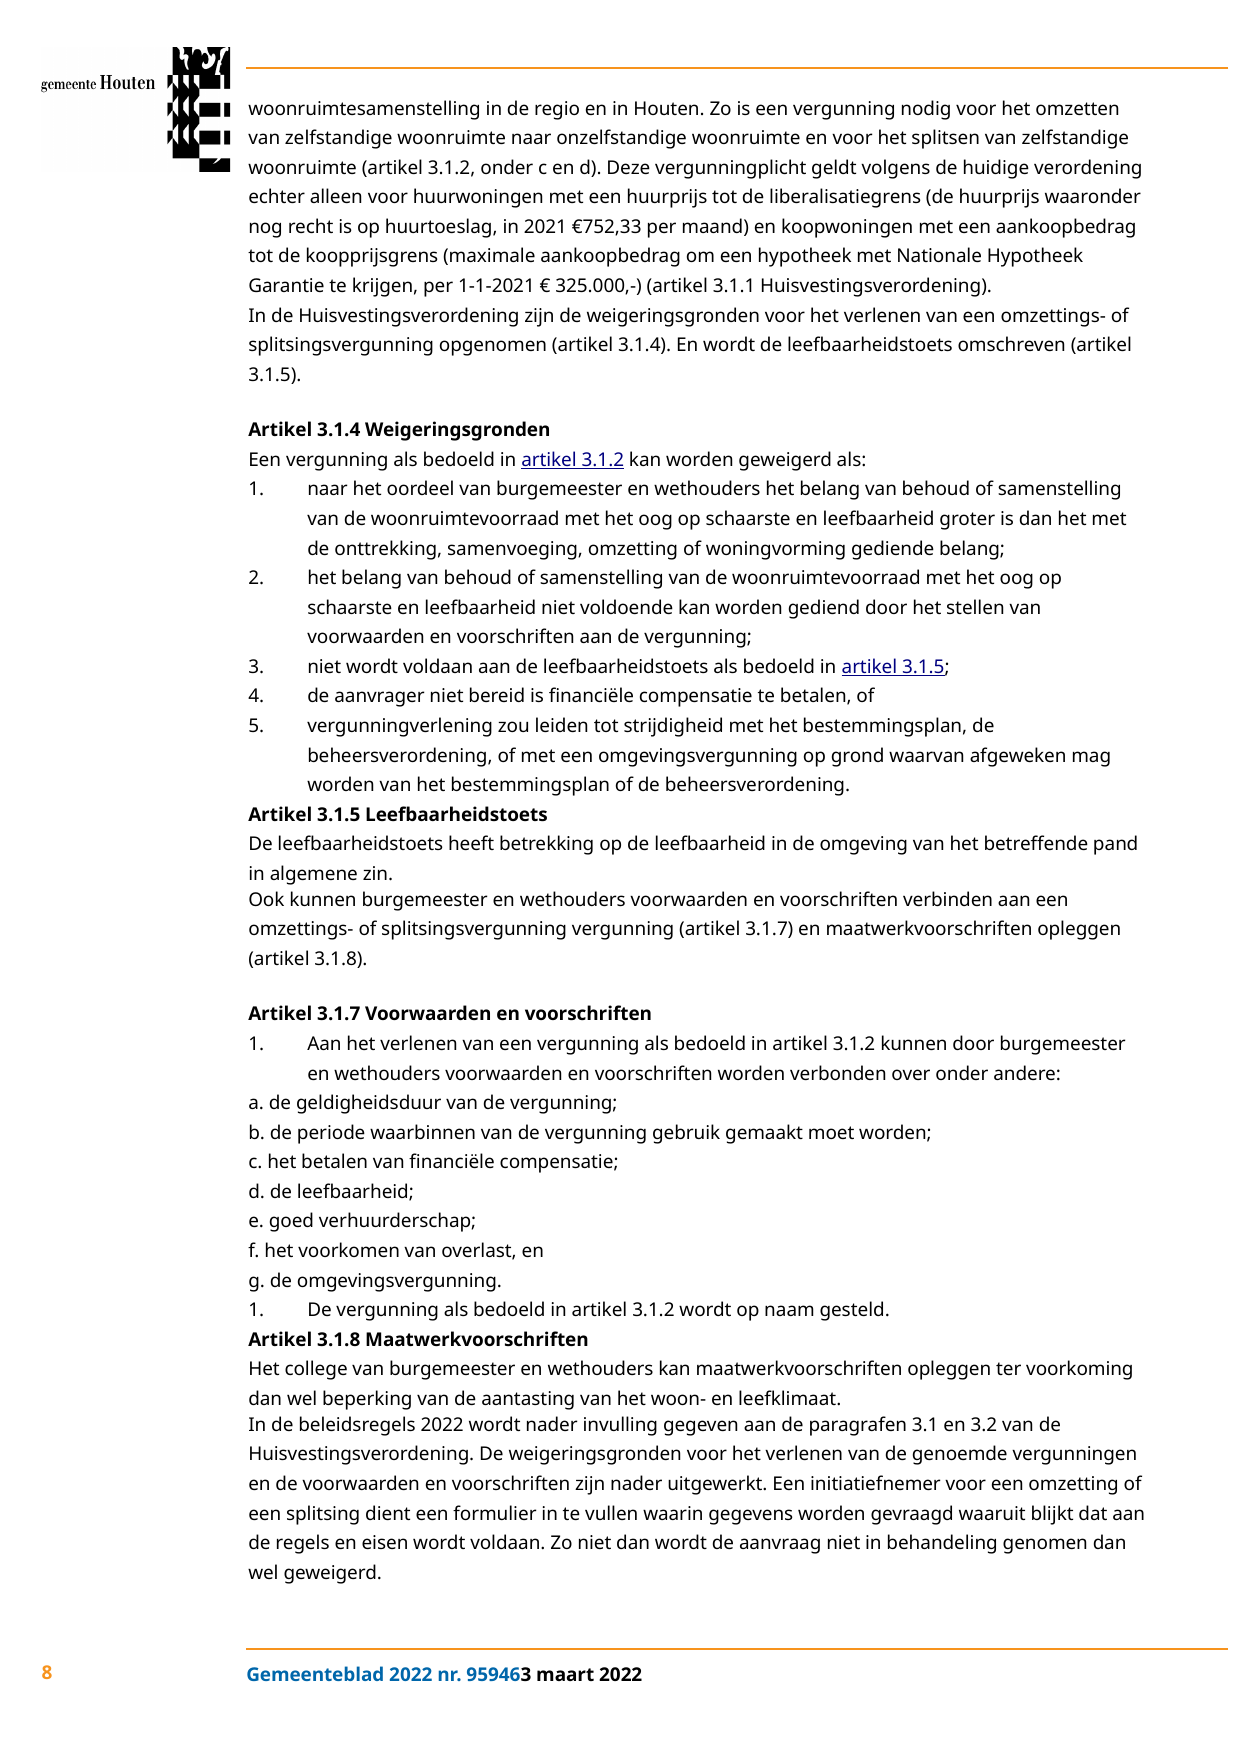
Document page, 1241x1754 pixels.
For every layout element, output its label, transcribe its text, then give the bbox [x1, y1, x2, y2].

picture [41, 47, 231, 172]
text In de beleidsregels 2022 wordt nader invulling gegeven aan de paragrafen 3.1 en 3.2 van de Huisvestingsverordening. De weigeringsgronden voor het verlenen van de genoemde vergunningen en de voorwaarden en voorschriften zijn nader uitgewerkt. Een initiatiefnemer voor een omzetting of een splitsing dient een formulier in te vullen waarin gegevens worden gevraagd waaruit blijkt dat aan de regels en eisen wordt voldaan. Zo niet dan wordt de aanvraag niet in behandeling genomen dan wel geweigerd. [248, 1411, 1152, 1585]
table_header Artikel 3.1.7 Voorwaarden en voorschriften Aan het verlenen van een vergunning als bedoeld in artikel 3.1.2 kunnen door burgemeester en wethouders voorwaarden en voorschriften worden verbonden over onder andere: a. de geldigheidsduur van de vergunning; b. de periode waarbinnen van de vergunning gebruik gemaakt moet worden; c. het betalen van financiële compensatie; d. de leefbaarheid; e. goed verhuurderschap; f. het voorkomen van overlast, en g. de omgevingsvergunning. De vergunning als bedoeld in artikel 3.1.2 wordt op naam gesteld. Artikel 3.1.8 Maatwerkvoorschriften Het college van burgemeester en wethouders kan maatwerkvoorschriften opleggen ter voorkoming dan wel beperking van de aantasting van het woon- en leefklimaat. [248, 1001, 1152, 1411]
text In de Huisvestingsverordening zijn de weigeringsgronden voor het verlenen van een omzettings- of splitsingsvergunning opgenomen (artikel 3.1.4). En wordt de leefbaarheidstoets omschreven (artikel 3.1.5). [248, 302, 1152, 387]
text woonruimtesamenstelling in de regio en in Houten. Zo is een vergunning nodig voor het omzetten van zelfstandige woonruimte naar onzelfstandige woonruimte en voor het splitsen van zelfstandige woonruimte (artikel 3.1.2, onder c en d). Deze vergunningplicht geldt volgens de huidige verordening echter alleen voor huurwoningen met een huurprijs tot de liberalisatiegrens (de huurprijs waaronder nog recht is op huurtoeslag, in 2021 €752,33 per maand) en koopwoningen met een aankoopbedrag tot de koopprijsgrens (maximale aankoopbedrag om een hypotheek met Nationale Hypotheek Garantie te krijgen, per 1-1-2021 € 325.000,-) (artikel 3.1.1 Huisvestingsverordening). [248, 95, 1152, 298]
table_header Artikel 3.1.4 Weigeringsgronden Een vergunning als bedoeld in artikel 3.1.2 kan worden geweigerd als: naar het oordeel van burgemeester en wethouders het belang van behoud of samenstelling van de woonruimtevoorraad met het oog op schaarste en leefbaarheid groter is dan het met de onttrekking, samenvoeging, omzetting of woningvorming gediende belang; het belang van behoud of samenstelling van de woonruimtevoorraad met het oog op schaarste en leefbaarheid niet voldoende kan worden gediend door het stellen van voorwaarden en voorschriften aan de vergunning; niet wordt voldaan aan de leefbaarheidstoets als bedoeld in artikel 3.1.5; de aanvrager niet bereid is financiële compensatie te betalen, of vergunningverlening zou leiden tot strijdigheid met het bestemmingsplan, de beheersverordening, of met een omgevingsvergunning op grond waarvan afgeweken mag worden van het bestemmingsplan of de beheersverordening. Artikel 3.1.5 Leefbaarheidstoets De leefbaarheidstoets heeft betrekking op de leefbaarheid in de omgeving van het betreffende pand in algemene zin. [248, 416, 1152, 886]
text Ook kunnen burgemeester en wethouders voorwaarden en voorschriften verbinden aan een omzettings- of splitsingsvergunning vergunning (artikel 3.1.7) en maatwerkvoorschriften opleggen (artikel 3.1.8). [248, 886, 1152, 971]
